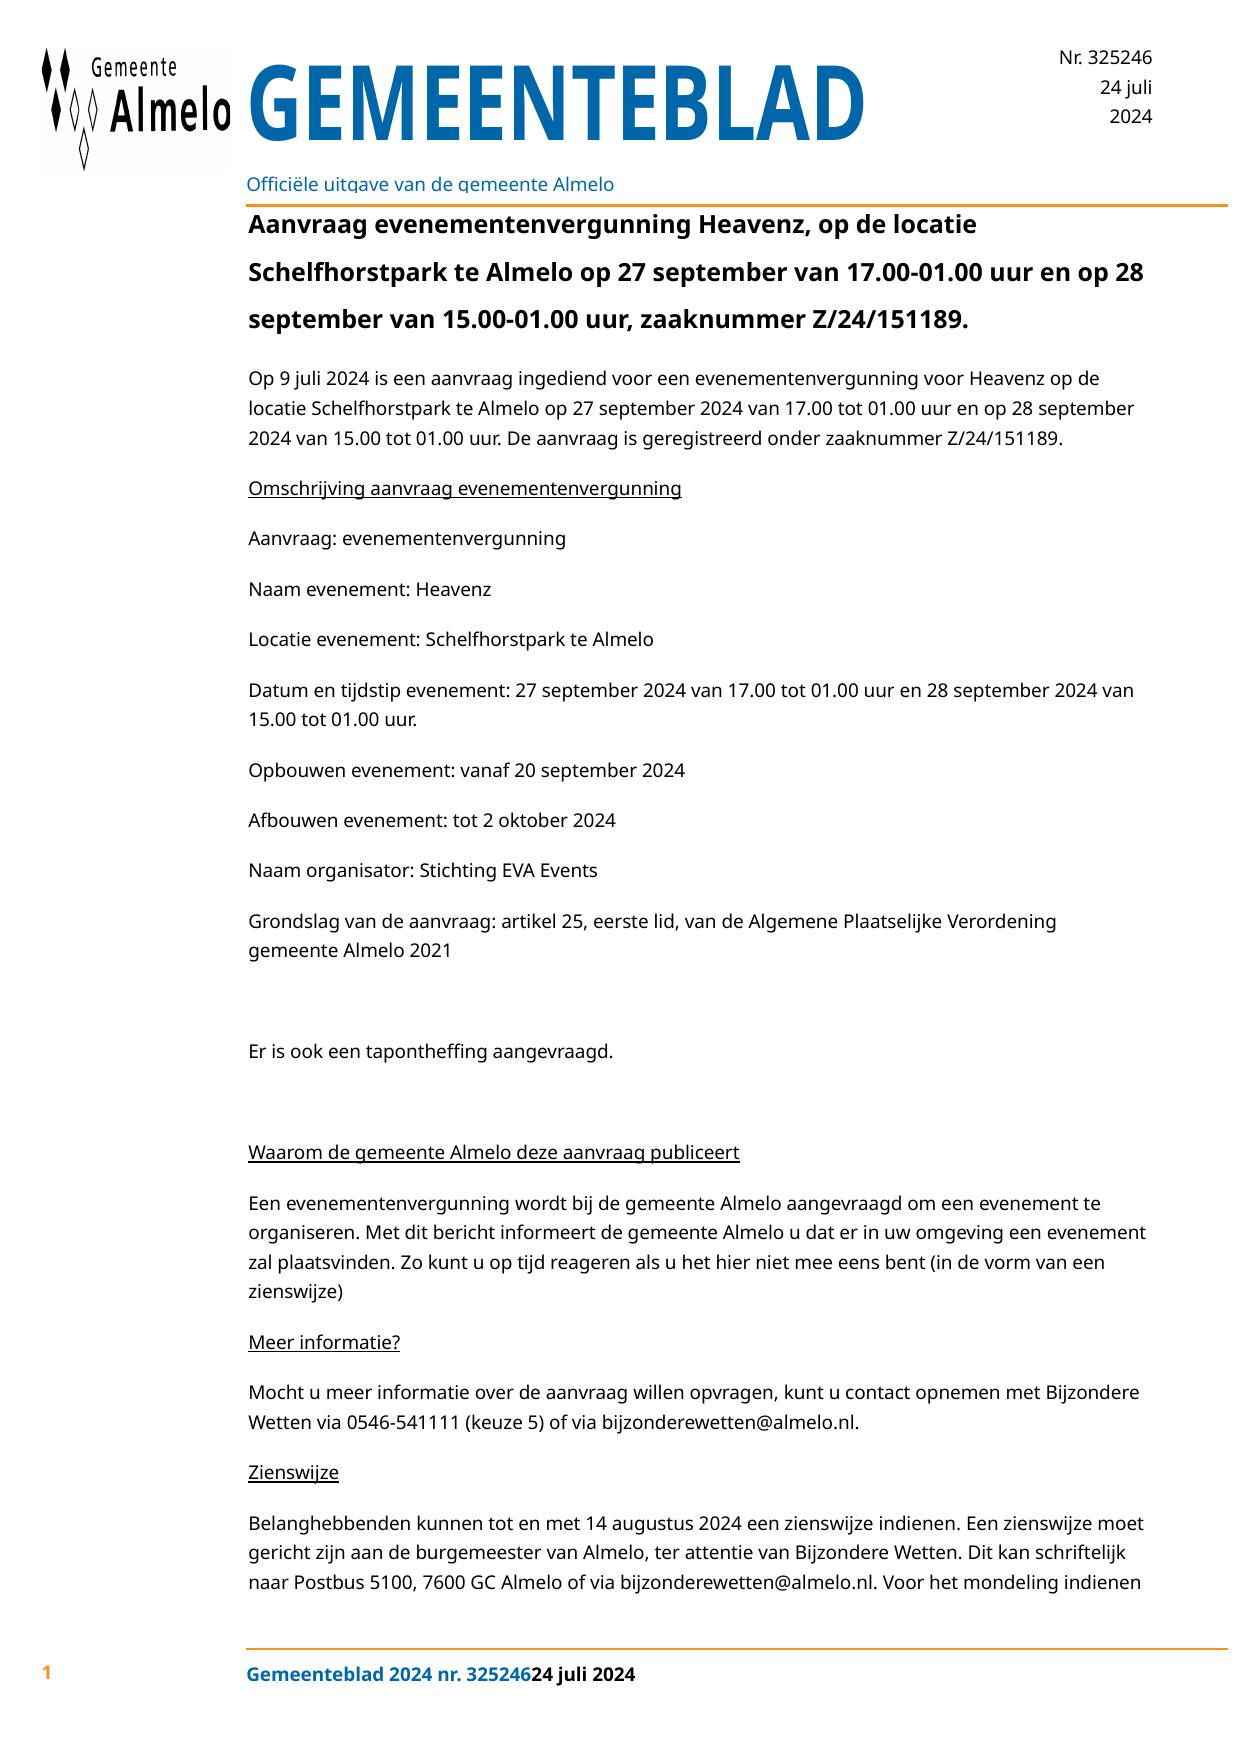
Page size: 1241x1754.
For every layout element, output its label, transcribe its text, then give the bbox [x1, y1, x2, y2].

text Mocht u meer informatie over de aanvraag willen opvragen, kunt u contact opnemen met Bijzondere Wetten via 0546-541111 (keuze 5) of via bijzonderewetten@almelo.nl. [248, 1379, 1152, 1434]
picture [41, 47, 231, 172]
text Aanvraag evenementenvergunning Heavenz, op de locatie Schelfhorstpark te Almelo op 27 september van 17.00-01.00 uur en op 28 september van 15.00-01.00 uur, zaaknummer Z/24/151189. [248, 207, 1152, 336]
text Een evenementenvergunning wordt bij de gemeente Almelo aangevraagd om een evenement te organiseren. Met dit bericht informeert de gemeente Almelo u dat er in uw omgeving een evenement zal plaatsvinden. Zo kunt u op tijd reageren als u het hier niet mee eens bent (in de vorm van een zienswijze) [248, 1190, 1152, 1304]
text Waarom de gemeente Almelo deze aanvraag publiceert [248, 1139, 1152, 1165]
text Grondslag van de aanvraag: artikel 25, eerste lid, van de Algemene Plaatselijke Verordening gemeente Almelo 2021 [248, 908, 1152, 963]
text Locatie evenement: Schelfhorstpark te Almelo [248, 626, 1152, 652]
text Aanvraag: evenementenvergunning [248, 526, 1152, 551]
text Omschrijving aanvraag evenementenvergunning [248, 475, 1152, 501]
text Afbouwen evenement: tot 2 oktober 2024 [248, 807, 1152, 833]
text Naam organisator: Stichting EVA Events [248, 858, 1152, 883]
text Datum en tijdstip evenement: 27 september 2024 van 17.00 tot 01.00 uur en 28 september 2024 van 15.00 tot 01.00 uur. [248, 677, 1152, 732]
text Op 9 juli 2024 is een aanvraag ingediend voor een evenementenvergunning voor Heavenz op de locatie Schelfhorstpark te Almelo op 27 september 2024 van 17.00 tot 01.00 uur en op 28 september 2024 van 15.00 tot 01.00 uur. De aanvraag is geregistreerd onder zaaknummer Z/24/151189. [248, 366, 1152, 450]
text Naam evenement: Heavenz [248, 576, 1152, 602]
text Opbouwen evenement: vanaf 20 september 2024 [248, 757, 1152, 782]
text Belanghebbenden kunnen tot en met 14 augustus 2024 een zienswijze indienen. Een zienswijze moet gericht zijn aan de burgemeester van Almelo, ter attentie van Bijzondere Wetten. Dit kan schriftelijk naar Postbus 5100, 7600 GC Almelo of via bijzonderewetten@almelo.nl. Voor het mondeling indienen [248, 1510, 1152, 1594]
text Meer informatie? [248, 1329, 1152, 1354]
text Er is ook een tapontheffing aangevraagd. [248, 1038, 1152, 1064]
text Zienswijze [248, 1459, 1152, 1485]
